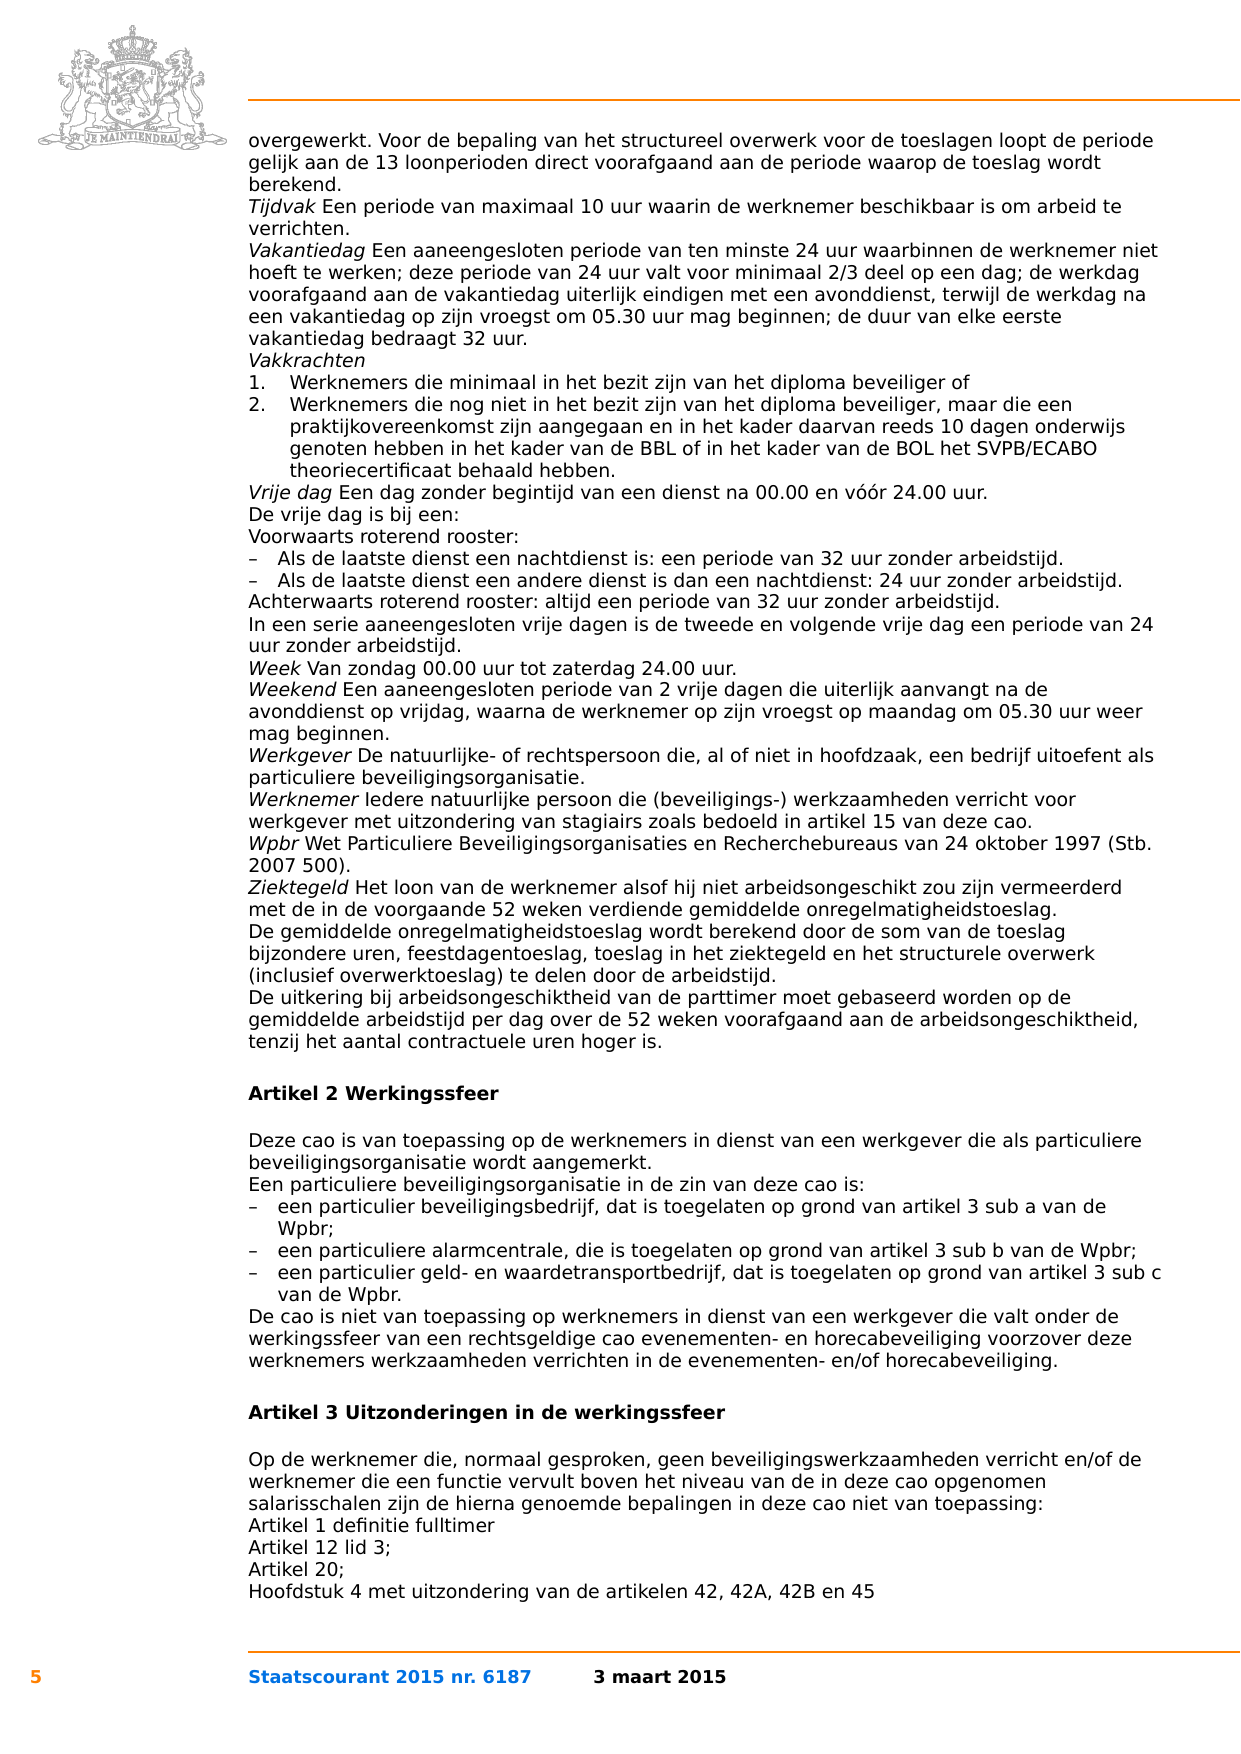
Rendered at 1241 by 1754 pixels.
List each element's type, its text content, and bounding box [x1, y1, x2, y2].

text In een serie aaneengesloten vrije dagen is de tweede en volgende vrije dag een periode van 24 uur zonder arbeidstijd. [248, 613, 1163, 657]
text Werkgever De natuurlijke- of rechtspersoon die, al of niet in hoofdzaak, een bedrijf uitoefent als particuliere beveiligingsorganisatie. [248, 745, 1163, 789]
text Deze cao is van toepassing op de werknemers in dienst van een werkgever die als particuliere beveiligingsorganisatie wordt aangemerkt. [248, 1130, 1163, 1174]
text 2. Werknemers die nog niet in het bezit zijn van het diploma beveiliger, maar die een praktijkovereenkomst zijn aangegaan en in het kader daarvan reeds 10 dagen onderwijs genoten hebben in het kader van de BBL of in het kader van de BOL het SVPB/ECABO theoriecertificaat behaald hebben. [248, 394, 1163, 482]
text Tijdvak Een periode van maximaal 10 uur waarin de werknemer beschikbaar is om arbeid te verrichten. [248, 196, 1163, 240]
text Voorwaarts roterend rooster: [248, 526, 1163, 547]
subtitle Artikel 2 Werkingssfeer [248, 1083, 1163, 1105]
text – Als de laatste dienst een andere dienst is dan een nachtdienst: 24 uur zonder arbeidstijd. [248, 569, 1163, 591]
text 1. Werknemers die minimaal in het bezit zijn van het diploma beveiliger of [248, 372, 1163, 394]
text Achterwaarts roterend rooster: altijd een periode van 32 uur zonder arbeidstijd. [248, 591, 1163, 613]
text – Als de laatste dienst een nachtdienst is: een periode van 32 uur zonder arbeidstijd. [248, 547, 1163, 569]
text De cao is niet van toepassing op werknemers in dienst van een werkgever die valt onder de werkingssfeer van een rechtsgeldige cao evenementen- en horecabeveiliging voorzover deze werknemers werkzaamheden verrichten in de evenementen- en/of horecabeveiliging. [248, 1306, 1163, 1372]
text Artikel 1 definitie fulltimer [248, 1515, 1163, 1537]
text Hoofdstuk 4 met uitzondering van de artikelen 42, 42A, 42B en 45 [248, 1581, 1163, 1603]
text Vakantiedag Een aaneengesloten periode van ten minste 24 uur waarbinnen de werknemer niet hoeft te werken; deze periode van 24 uur valt voor minimaal 2/3 deel op een dag; de werkdag voorafgaand aan de vakantiedag uiterlijk eindigen met een avonddienst, terwijl de werkdag na een vakantiedag op zijn vroegst om 05.30 uur mag beginnen; de duur van elke eerste vakantiedag bedraagt 32 uur. [248, 240, 1163, 350]
picture [38, 25, 227, 150]
text – een particulier beveiligingsbedrijf, dat is toegelaten op grond van artikel 3 sub a van de Wpbr; [248, 1196, 1163, 1240]
text Vakkrachten [248, 350, 1163, 372]
text – een particuliere alarmcentrale, die is toegelaten op grond van artikel 3 sub b van de Wpbr; [248, 1240, 1163, 1262]
text Werknemer Iedere natuurlijke persoon die (beveiligings-) werkzaamheden verricht voor werkgever met uitzondering van stagiairs zoals bedoeld in artikel 15 van deze cao. [248, 789, 1163, 833]
text Vrije dag Een dag zonder begintijd van een dienst na 00.00 en vóór 24.00 uur. [248, 482, 1163, 503]
text De uitkering bij arbeidsongeschiktheid van de parttimer moet gebaseerd worden op de gemiddelde arbeidstijd per dag over de 52 weken voorafgaand aan de arbeidsongeschiktheid, tenzij het aantal contractuele uren hoger is. [248, 987, 1163, 1053]
text Wpbr Wet Particuliere Beveiligingsorganisaties en Recherchebureaus van 24 oktober 1997 (Stb. 2007 500). [248, 833, 1163, 877]
text De vrije dag is bij een: [248, 503, 1163, 526]
text Artikel 12 lid 3; [248, 1537, 1163, 1559]
text overgewerkt. Voor de bepaling van het structureel overwerk voor de toeslagen loopt de periode gelijk aan de 13 loonperioden direct voorafgaand aan de periode waarop de toeslag wordt berekend. [248, 130, 1163, 196]
text Op de werknemer die, normaal gesproken, geen beveiligingswerkzaamheden verricht en/of de werknemer die een functie vervult boven het niveau van de in deze cao opgenomen salarisschalen zijn de hierna genoemde bepalingen in deze cao niet van toepassing: [248, 1449, 1163, 1515]
text Weekend Een aaneengesloten periode van 2 vrije dagen die uiterlijk aanvangt na de avonddienst op vrijdag, waarna de werknemer op zijn vroegst op maandag om 05.30 uur weer mag beginnen. [248, 679, 1163, 745]
text Ziektegeld Het loon van de werknemer alsof hij niet arbeidsongeschikt zou zijn vermeerderd met de in de voorgaande 52 weken verdiende gemiddelde onregelmatigheidstoeslag. [248, 877, 1163, 921]
text De gemiddelde onregelmatigheidstoeslag wordt berekend door de som van de toeslag bijzondere uren, feestdagentoeslag, toeslag in het ziektegeld en het structurele overwerk (inclusief overwerktoeslag) te delen door de arbeidstijd. [248, 921, 1163, 987]
text Artikel 20; [248, 1559, 1163, 1581]
text Week Van zondag 00.00 uur tot zaterdag 24.00 uur. [248, 657, 1163, 679]
text Een particuliere beveiligingsorganisatie in de zin van deze cao is: [248, 1174, 1163, 1196]
text – een particulier geld- en waardetransportbedrijf, dat is toegelaten op grond van artikel 3 sub c van de Wpbr. [248, 1262, 1163, 1306]
subtitle Artikel 3 Uitzonderingen in de werkingssfeer [248, 1402, 1163, 1424]
